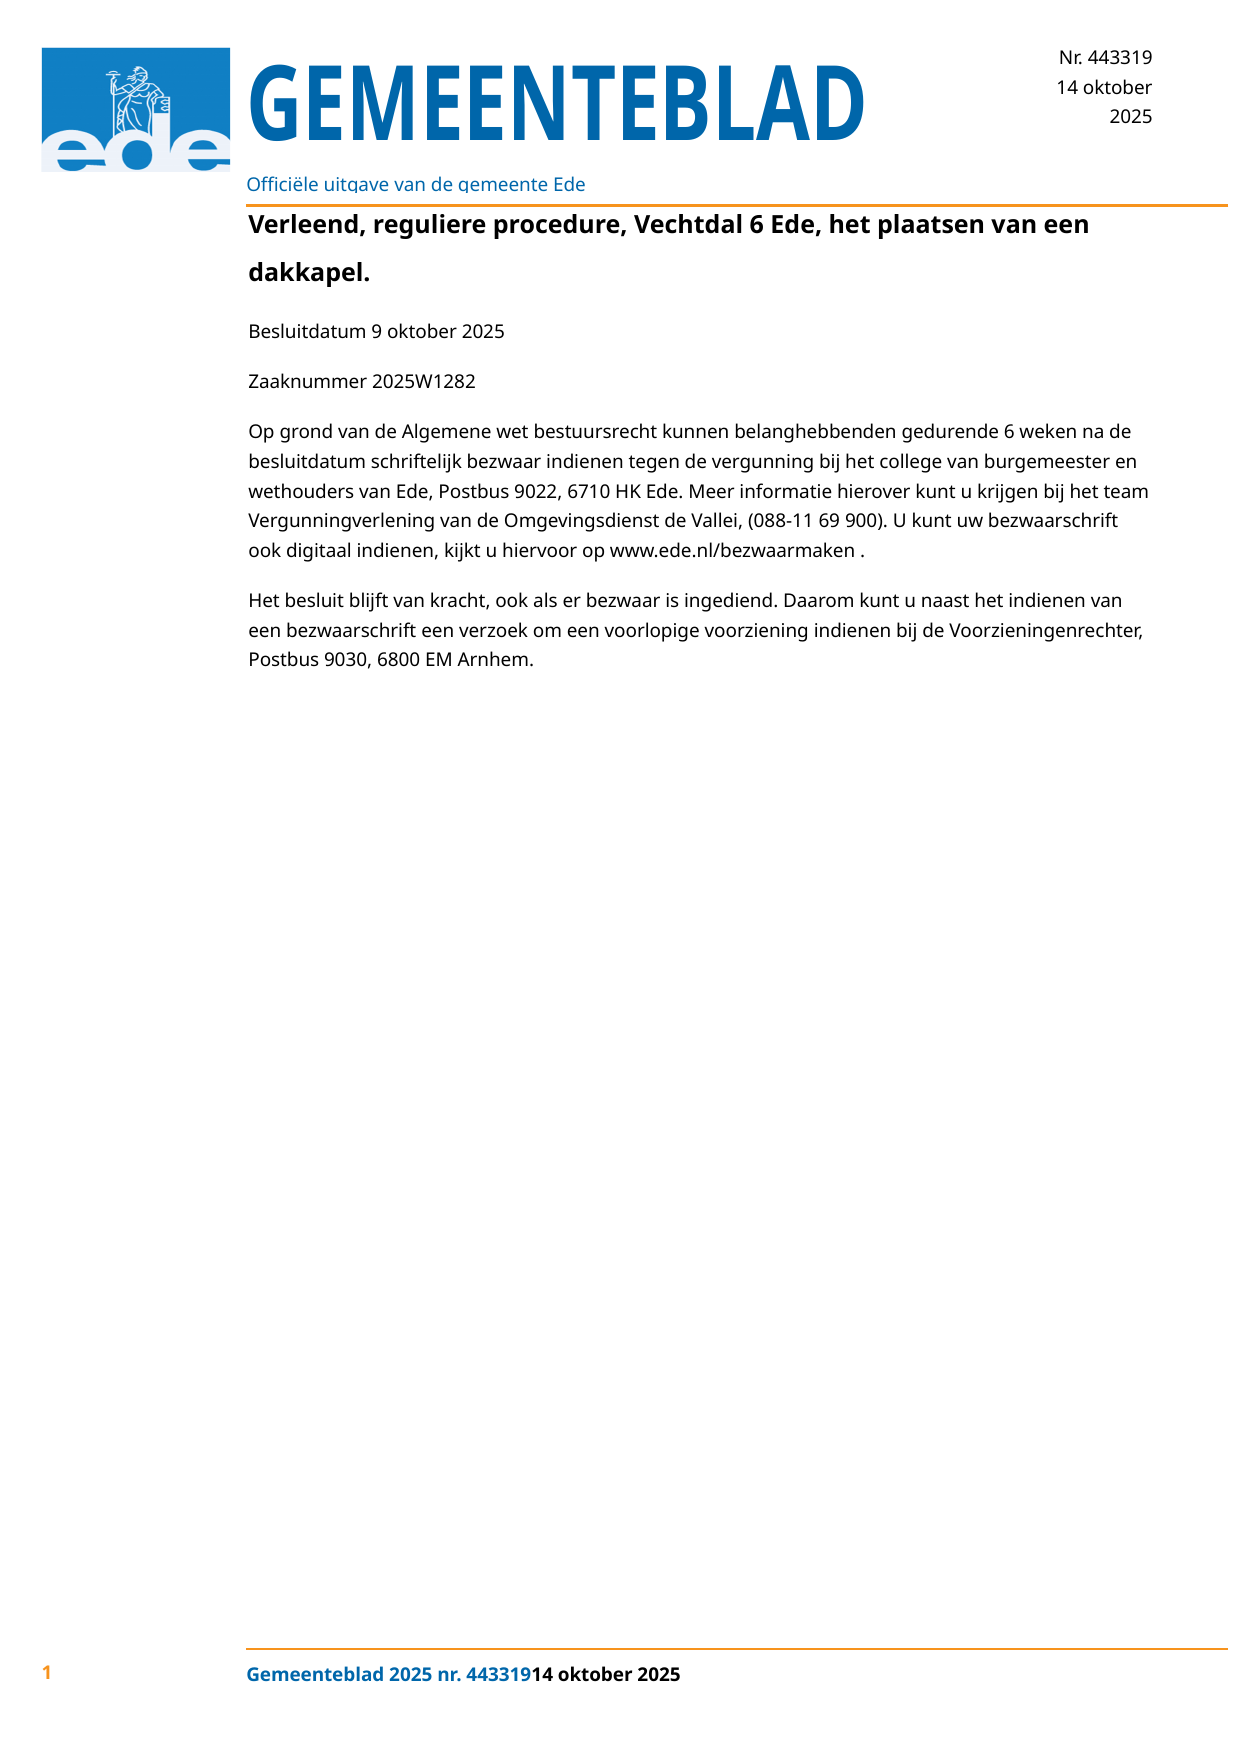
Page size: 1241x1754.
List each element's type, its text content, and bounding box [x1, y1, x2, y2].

text Zaaknummer 2025W1282 [248, 368, 1152, 394]
text Besluitdatum 9 oktober 2025 [248, 318, 1152, 344]
text Verleend, reguliere procedure, Vechtdal 6 Ede, het plaatsen van een dakkapel. [248, 207, 1152, 288]
picture [41, 47, 231, 172]
text Op grond van de Algemene wet bestuursrecht kunnen belanghebbenden gedurende 6 weken na de besluitdatum schriftelijk bezwaar indienen tegen de vergunning bij het college van burgemeester en wethouders van Ede, Postbus 9022, 6710 HK Ede. Meer informatie hierover kunt u krijgen bij het team Vergunningverlening van de Omgevingsdienst de Vallei, (088-11 69 900). U kunt uw bezwaarschrift ook digitaal indienen, kijkt u hiervoor op www.ede.nl/bezwaarmaken . [248, 419, 1152, 563]
text Het besluit blijft van kracht, ook als er bezwaar is ingediend. Daarom kunt u naast het indienen van een bezwaarschrift een verzoek om een voorlopige voorziening indienen bij de Voorzieningenrechter, Postbus 9030, 6800 EM Arnhem. [248, 587, 1152, 672]
